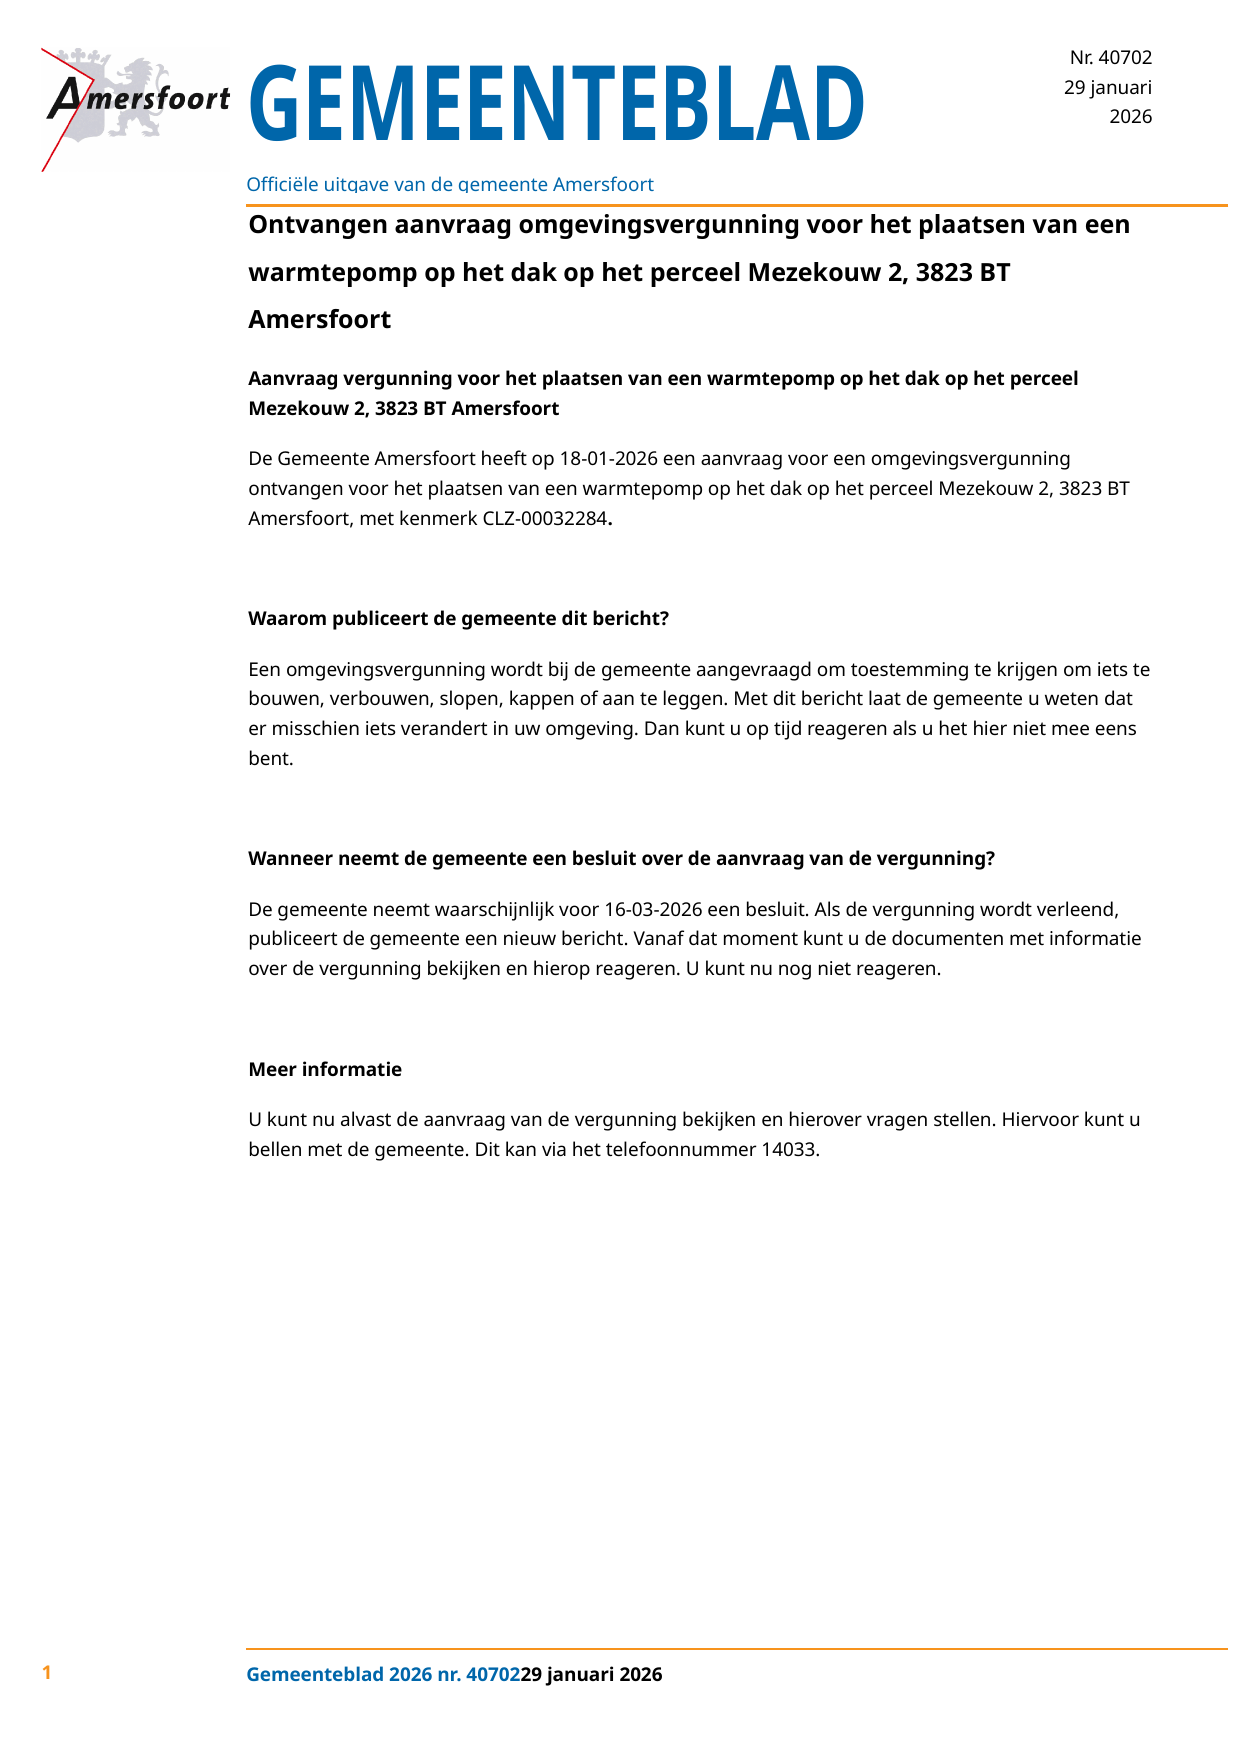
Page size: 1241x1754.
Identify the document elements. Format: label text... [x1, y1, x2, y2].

text U kunt nu alvast de aanvraag van de vergunning bekijken en hierover vragen stellen. Hiervoor kunt u bellen met de gemeente. Dit kan via het telefoonnummer 14033. [248, 1106, 1152, 1162]
text De Gemeente Amersfoort heeft op 18-01-2026 een aanvraag voor een omgevingsvergunning ontvangen voor het plaatsen van een warmtepomp op het dak op het perceel Mezekouw 2, 3823 BT Amersfoort, met kenmerk CLZ-00032284. [248, 446, 1152, 530]
picture [41, 47, 231, 172]
text Wanneer neemt de gemeente een besluit over de aanvraag van de vergunning? [248, 846, 1152, 871]
text Een omgevingsvergunning wordt bij de gemeente aangevraagd om toestemming te krijgen om iets te bouwen, verbouwen, slopen, kappen of aan te leggen. Met dit bericht laat de gemeente u weten dat er misschien iets verandert in uw omgeving. Dan kunt u op tijd reageren als u het hier niet mee eens bent. [248, 656, 1152, 770]
text Ontvangen aanvraag omgevingsvergunning voor het plaatsen van een warmtepomp op het dak op het perceel Mezekouw 2, 3823 BT Amersfoort [248, 207, 1152, 336]
text Waarom publiceert de gemeente dit bericht? [248, 606, 1152, 631]
text Meer informatie [248, 1056, 1152, 1082]
text De gemeente neemt waarschijnlijk voor 16-03-2026 een besluit. Als de vergunning wordt verleend, publiceert de gemeente een nieuw bericht. Vanaf dat moment kunt u de documenten met informatie over de vergunning bekijken en hierop reageren. U kunt nu nog niet reageren. [248, 896, 1152, 981]
text Aanvraag vergunning voor het plaatsen van een warmtepomp op het dak op het perceel Mezekouw 2, 3823 BT Amersfoort [248, 366, 1152, 421]
